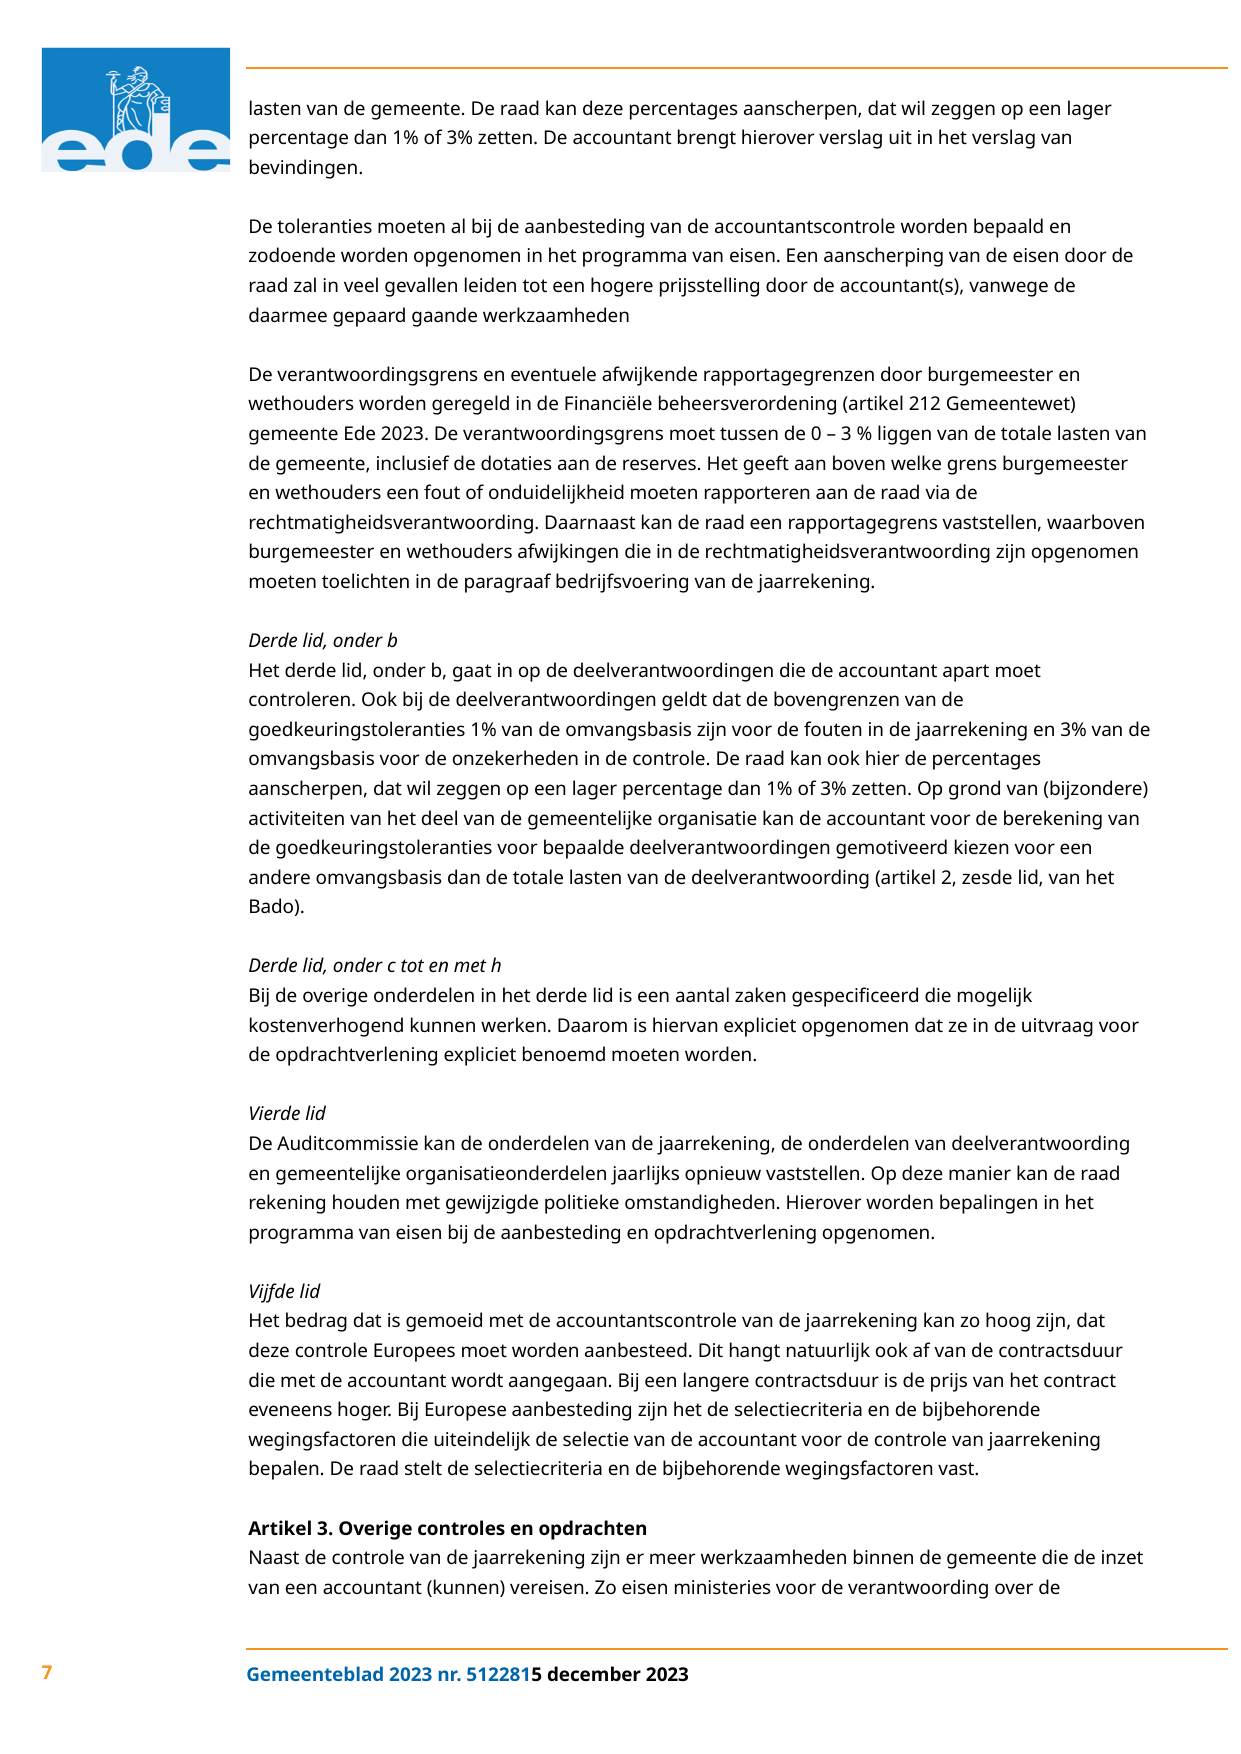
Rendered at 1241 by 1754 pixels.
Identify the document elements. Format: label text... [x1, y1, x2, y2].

text Het bedrag dat is gemoeid met de accountantscontrole van de jaarrekening kan zo hoog zijn, dat deze controle Europees moet worden aanbesteed. Dit hangt natuurlijk ook af van de contractsduur die met de accountant wordt aangegaan. Bij een langere contractsduur is de prijs van het contract eveneens hoger. Bij Europese aanbesteding zijn het de selectiecriteria en de bijbehorende wegingsfactoren die uiteindelijk de selectie van de accountant voor de controle van jaarrekening bepalen. De raad stelt de selectiecriteria en de bijbehorende wegingsfactoren vast. [248, 1308, 1152, 1481]
text Derde lid, onder c tot en met h [248, 953, 1152, 978]
text De Auditcommissie kan de onderdelen van de jaarrekening, de onderdelen van deelverantwoording en gemeentelijke organisatieonderdelen jaarlijks opnieuw vaststellen. Op deze manier kan de raad rekening houden met gewijzigde politieke omstandigheden. Hierover worden bepalingen in het programma van eisen bij de aanbesteding en opdrachtverlening opgenomen. [248, 1130, 1152, 1245]
text lasten van de gemeente. De raad kan deze percentages aanscherpen, dat wil zeggen op een lager percentage dan 1% of 3% zetten. De accountant brengt hierover verslag uit in het verslag van bevindingen. [248, 95, 1152, 180]
text Vierde lid [248, 1101, 1152, 1126]
text Vijfde lid [248, 1278, 1152, 1304]
text Het derde lid, onder b, gaat in op de deelverantwoordingen die de accountant apart moet controleren. Ook bij de deelverantwoordingen geldt dat de bovengrenzen van de goedkeuringstoleranties 1% van de omvangsbasis zijn voor de fouten in de jaarrekening en 3% van de omvangsbasis voor de onzekerheden in de controle. De raad kan ook hier de percentages aanscherpen, dat wil zeggen op een lager percentage dan 1% of 3% zetten. Op grond van (bijzondere) activiteiten van het deel van de gemeentelijke organisatie kan de accountant voor de berekening van de goedkeuringstoleranties voor bepaalde deelverantwoordingen gemotiveerd kiezen voor een andere omvangsbasis dan de totale lasten van de deelverantwoording (artikel 2, zesde lid, van het Bado). [248, 657, 1152, 919]
text Bij de overige onderdelen in het derde lid is een aantal zaken gespecificeerd die mogelijk kostenverhogend kunnen werken. Daarom is hiervan expliciet opgenomen dat ze in de uitvraag voor de opdrachtverlening expliciet benoemd moeten worden. [248, 982, 1152, 1067]
text Derde lid, onder b [248, 627, 1152, 653]
picture [41, 47, 231, 172]
text Naast de controle van de jaarrekening zijn er meer werkzaamheden binnen de gemeente die de inzet van een accountant (kunnen) vereisen. Zo eisen ministeries voor de verantwoording over de [248, 1544, 1152, 1600]
text De toleranties moeten al bij de aanbesteding van de accountantscontrole worden bepaald en zodoende worden opgenomen in het programma van eisen. Een aanscherping van de eisen door de raad zal in veel gevallen leiden tot een hogere prijsstelling door de accountant(s), vanwege de daarmee gepaard gaande werkzaamheden [248, 213, 1152, 328]
text Artikel 3. Overige controles en opdrachten [248, 1515, 1152, 1541]
text De verantwoordingsgrens en eventuele afwijkende rapportagegrenzen door burgemeester en wethouders worden geregeld in de Financiële beheersverordening (artikel 212 Gemeentewet) gemeente Ede 2023. De verantwoordingsgrens moet tussen de 0 – 3 % liggen van de totale lasten van de gemeente, inclusief de dotaties aan de reserves. Het geeft aan boven welke grens burgemeester en wethouders een fout of onduidelijkheid moeten rapporteren aan de raad via de rechtmatigheidsverantwoording. Daarnaast kan de raad een rapportagegrens vaststellen, waarboven burgemeester en wethouders afwijkingen die in de rechtmatigheidsverantwoording zijn opgenomen moeten toelichten in de paragraaf bedrijfsvoering van de jaarrekening. [248, 361, 1152, 594]
